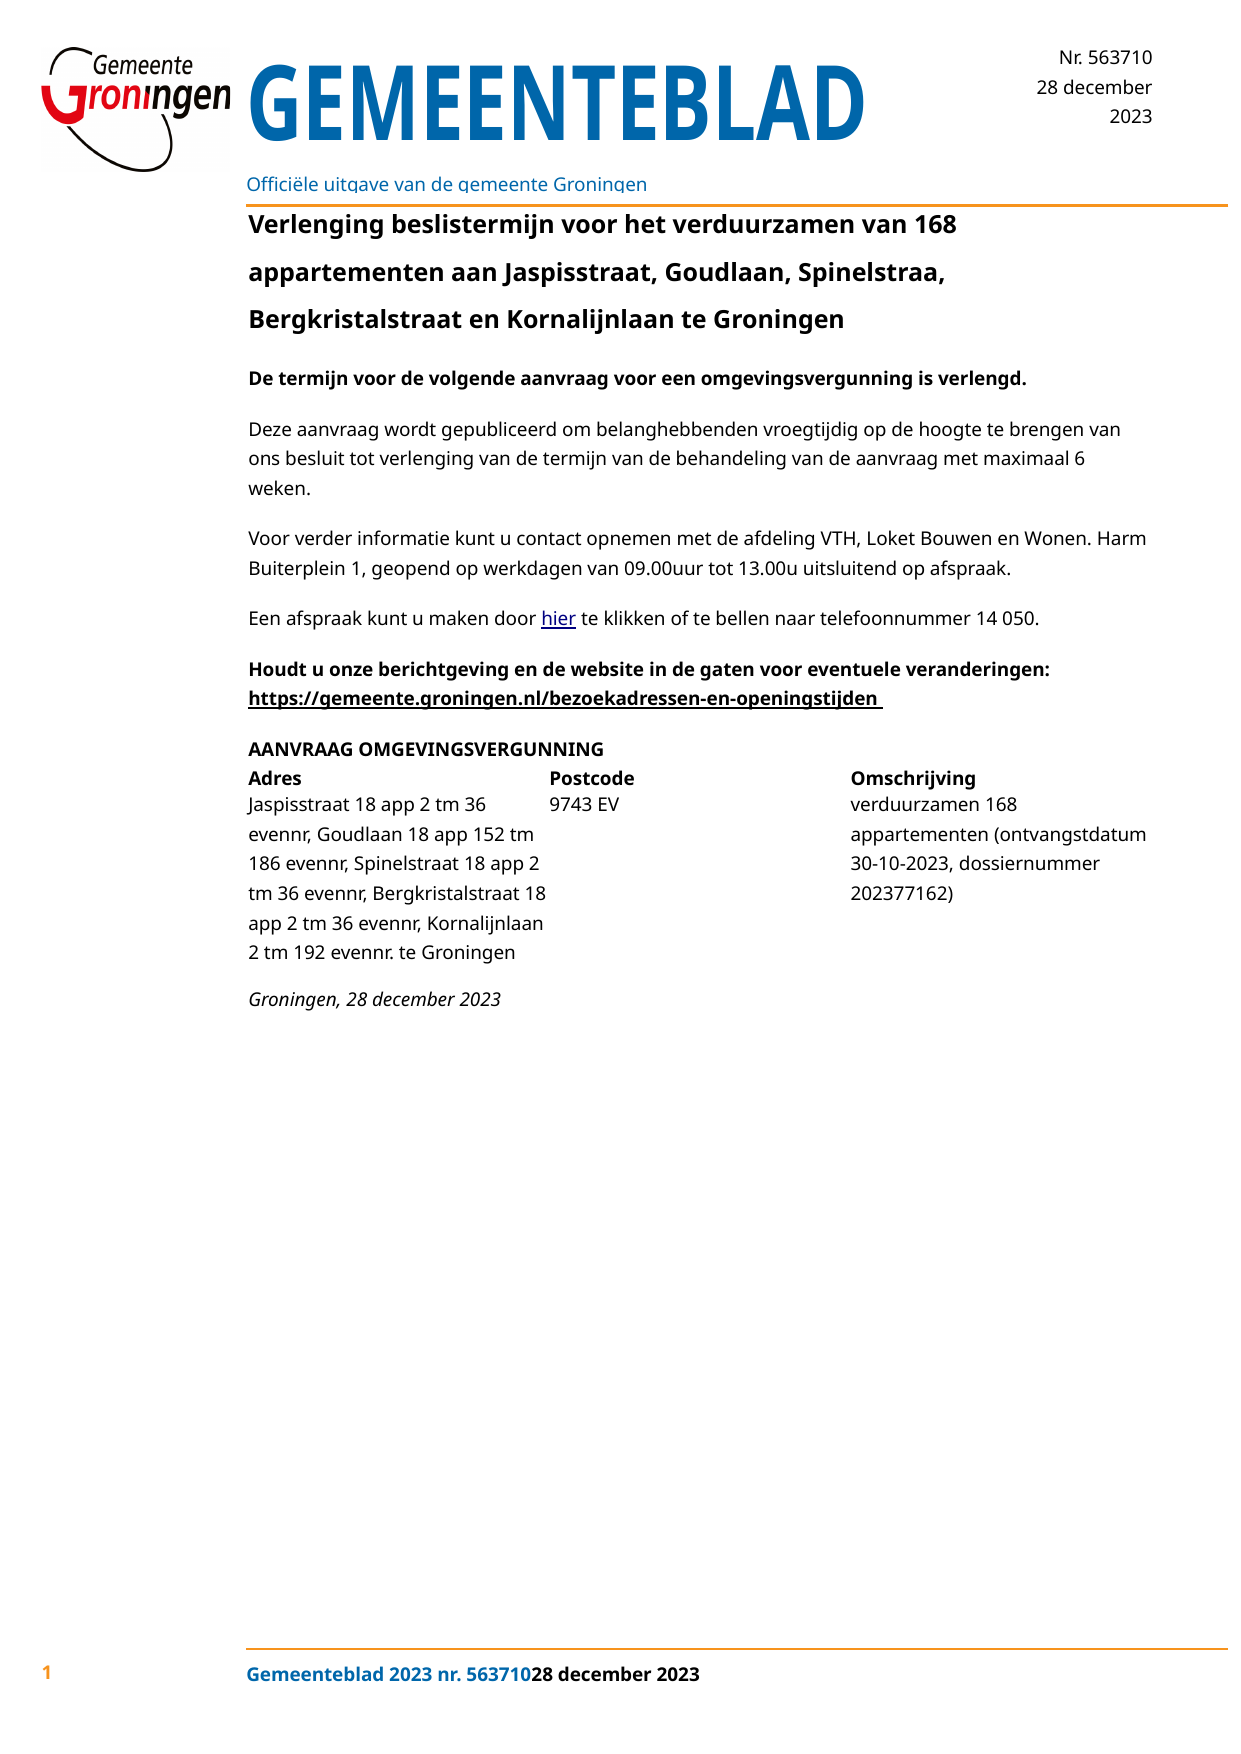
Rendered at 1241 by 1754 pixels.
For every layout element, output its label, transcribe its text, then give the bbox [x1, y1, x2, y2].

table_header Omschrijving [850, 766, 1152, 791]
text Houdt u onze berichtgeving en de website in de gaten voor eventuele veranderingen: https://gemeente.groningen.nl/bezoekadressen-en-openingstijden [248, 656, 1152, 711]
table_header Postcode [549, 766, 850, 791]
table_cell 9743 EV [549, 791, 850, 965]
text Deze aanvraag wordt gepubliceerd om belanghebbenden vroegtijdig op de hoogte te brengen van ons besluit tot verlenging van de termijn van de behandeling van de aanvraag met maximaal 6 weken. [248, 416, 1152, 501]
picture [41, 47, 231, 172]
text Verlenging beslistermijn voor het verduurzamen van 168 appartementen aan Jaspisstraat, Goudlaan, Spinelstraa, Bergkristalstraat en Kornalijnlaan te Groningen [248, 207, 1152, 336]
table_cell Jaspisstraat 18 app 2 tm 36 evennr, Goudlaan 18 app 152 tm 186 evennr, Spinelstraat 18 app 2 tm 36 evennr, Bergkristalstraat 18 app 2 tm 36 evennr, Kornalijnlaan 2 tm 192 evennr. te Groningen [248, 791, 549, 965]
table_header Adres [248, 766, 549, 791]
text Groningen, 28 december 2023 [248, 986, 1152, 1012]
table_cell verduurzamen 168 appartementen (ontvangstdatum 30-10-2023, dossiernummer 202377162) [850, 791, 1152, 965]
text Een afspraak kunt u maken door hier te klikken of te bellen naar telefoonnummer 14 050. [248, 606, 1152, 631]
text Voor verder informatie kunt u contact opnemen met de afdeling VTH, Loket Bouwen en Wonen. Harm Buiterplein 1, geopend op werkdagen van 09.00uur tot 13.00u uitsluitend op afspraak. [248, 526, 1152, 581]
text AANVRAAG OMGEVINGSVERGUNNING [248, 736, 1152, 762]
text De termijn voor de volgende aanvraag voor een omgevingsvergunning is verlengd. [248, 366, 1152, 391]
